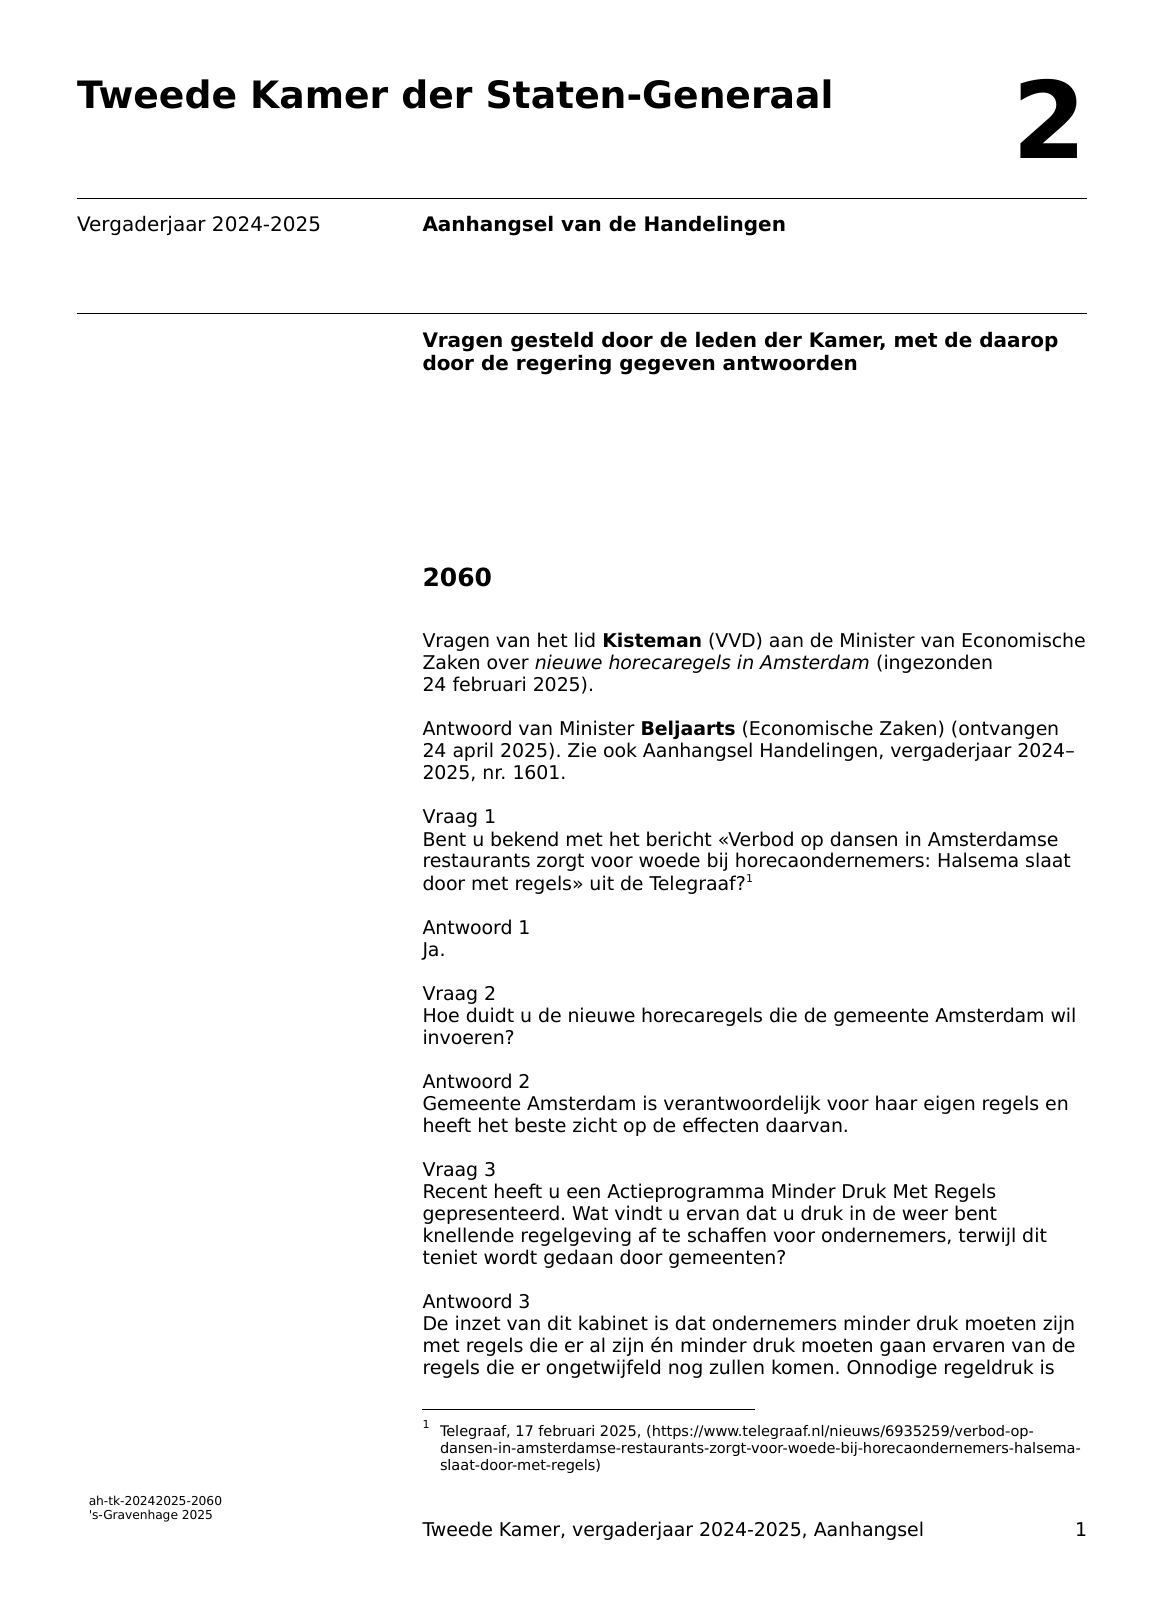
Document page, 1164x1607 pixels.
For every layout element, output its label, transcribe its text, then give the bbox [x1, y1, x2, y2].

text Antwoord 3 [422, 1291, 1087, 1313]
text Recent heeft u een Actieprogramma Minder Druk Met Regels gepresenteerd. Wat vindt u ervan dat u druk in de weer bent knellende regelgeving af te schaffen voor ondernemers, terwijl dit teniet wordt gedaan door gemeenten? [422, 1181, 1087, 1269]
table_cell Aanhangsel van de Handelingen [422, 199, 1087, 313]
text ah-tk-20242025-2060 [88, 1494, 323, 1508]
text Bent u bekend met het bericht «Verbod op dansen in Amsterdamse restaurants zorgt voor woede bij horecaondernemers: Halsema slaat door met regels» uit de Telegraaf? [422, 828, 1087, 894]
table_cell Vergaderjaar 2024-2025 [77, 199, 422, 313]
text Hoe duidt u de nieuwe horecaregels die de gemeente Amsterdam wil invoeren? [422, 1005, 1087, 1049]
text Gemeente Amsterdam is verantwoordelijk voor haar eigen regels en heeft het beste zicht op de effecten daarvan. [422, 1093, 1087, 1137]
text Vraag 3 [422, 1159, 1087, 1181]
text De inzet van dit kabinet is dat ondernemers minder druk moeten zijn met regels die er al zijn én minder druk moeten gaan ervaren van de regels die er ongetwijfeld nog zullen komen. Onnodige regeldruk is [422, 1313, 1087, 1379]
table_header 2 [886, 59, 1087, 198]
text Telegraaf, 17 februari 2025, (https://www.telegraaf.nl/nieuws/6935259/verbod-op-dansen-in-amsterdamse-restaurants-zorgt-voor-woede-bij-horecaondernemers-halsema-slaat-door-met-regels) [422, 1418, 1087, 1474]
text 2060 [422, 563, 1087, 592]
table_cell Vragen gesteld door de leden der Kamer, met de daarop door de regering gegeven antwoorden [422, 314, 1087, 375]
text Antwoord van Minister Beljaarts (Economische Zaken) (ontvangen 24 april 2025). Zie ook Aanhangsel Handelingen, vergaderjaar 2024–2025, nr. 1601. [422, 718, 1087, 784]
table_cell [77, 314, 422, 375]
text Vraag 1 [422, 806, 1087, 828]
table_header Tweede Kamer der Staten-Generaal [77, 59, 886, 198]
text Ja. [422, 938, 1087, 961]
text Vraag 2 [422, 983, 1087, 1005]
text Antwoord 2 [422, 1071, 1087, 1093]
text 's-Gravenhage 2025 [88, 1508, 323, 1522]
text Antwoord 1 [422, 917, 1087, 938]
text Vragen van het lid Kisteman (VVD) aan de Minister van Economische Zaken over nieuwe horecaregels in Amsterdam (ingezonden 24 februari 2025). [422, 630, 1087, 696]
